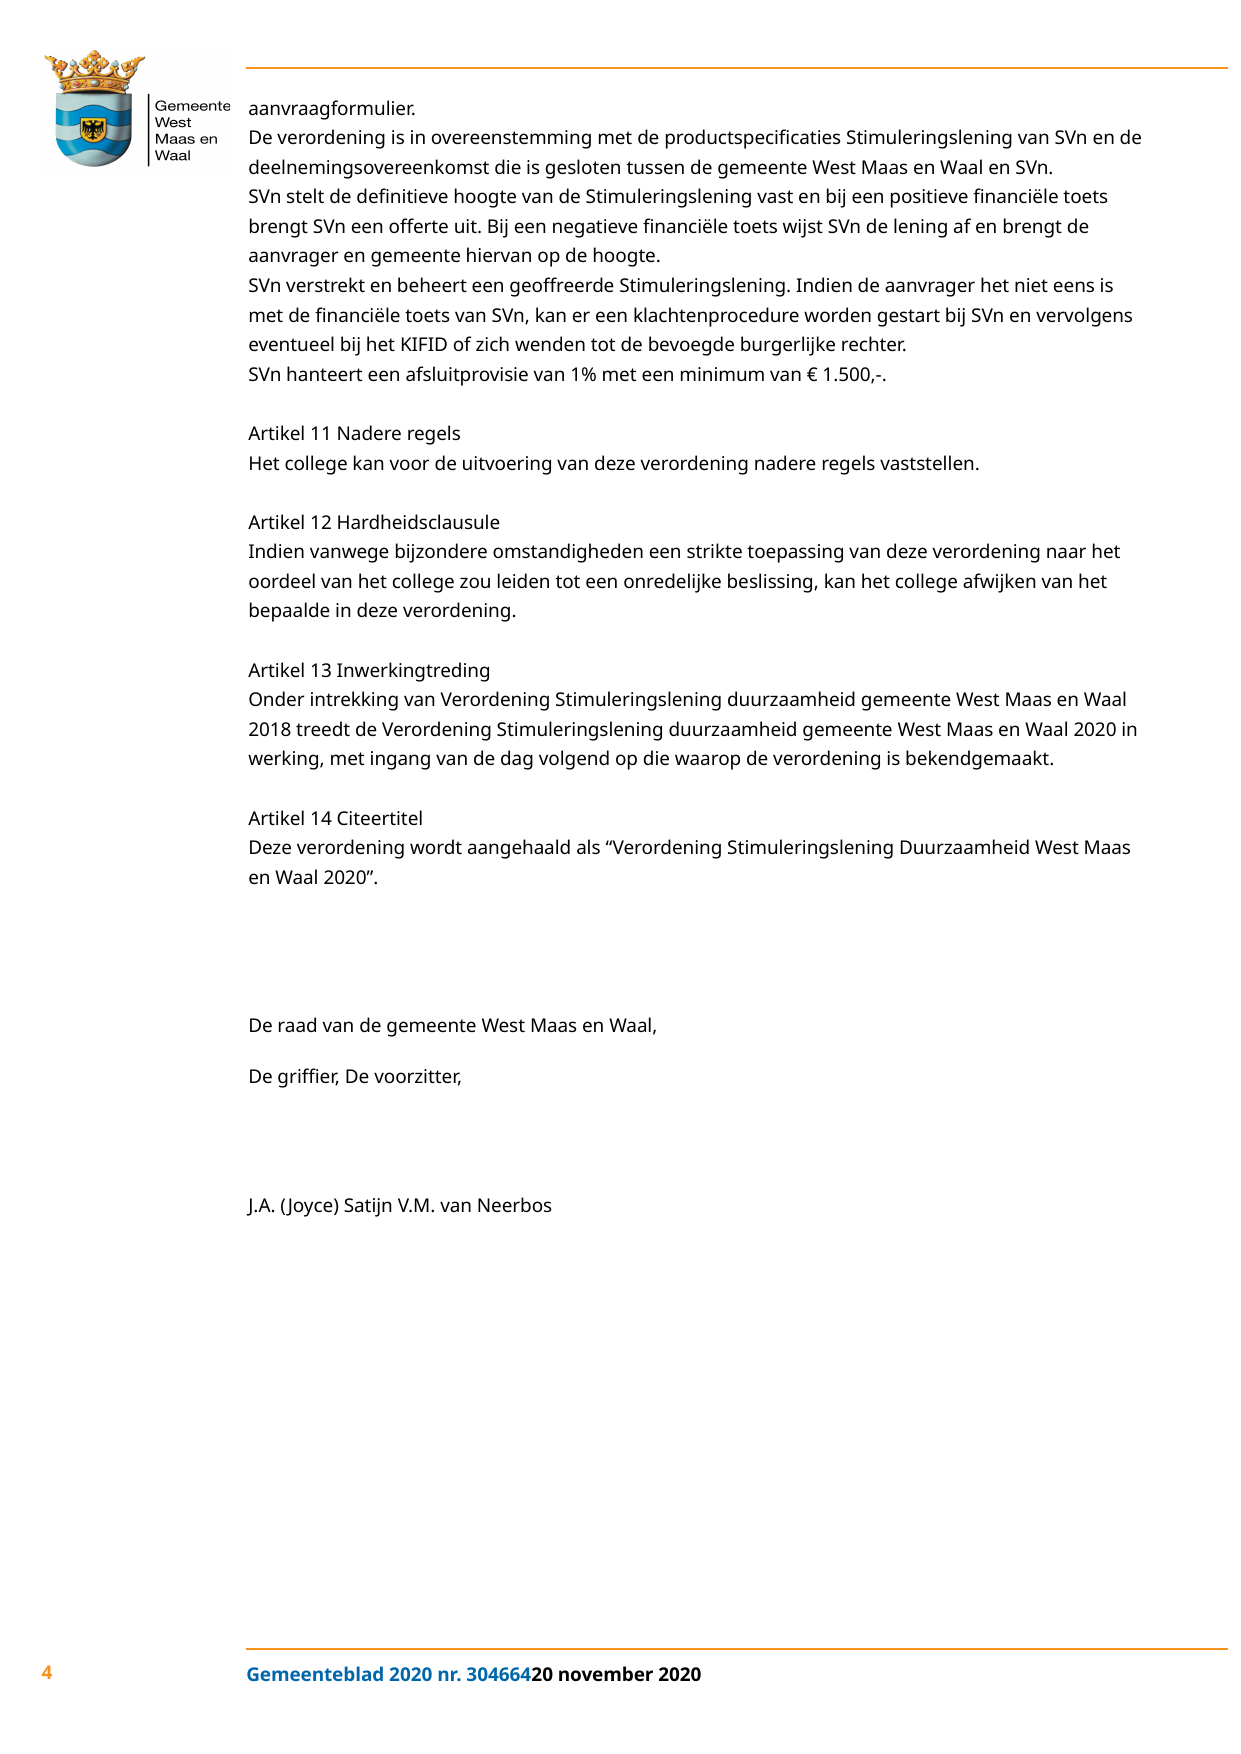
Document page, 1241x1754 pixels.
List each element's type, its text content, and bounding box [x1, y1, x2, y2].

text J.A. (Joyce) Satijn V.M. van Neerbos [248, 1192, 1152, 1218]
text Onder intrekking van Verordening Stimuleringslening duurzaamheid gemeente West Maas en Waal 2018 treedt de Verordening Stimuleringslening duurzaamheid gemeente West Maas en Waal 2020 in werking, met ingang van de dag volgend op die waarop de verordening is bekendgemaakt. [248, 686, 1152, 771]
text Deze verordening wordt aangehaald als “Verordening Stimuleringslening Duurzaamheid West Maas en Waal 2020”. [248, 834, 1152, 890]
text Artikel 12 Hardheidsclausule [248, 509, 1152, 535]
text SVn verstrekt en beheert een geoffreerde Stimuleringslening. Indien de aanvrager het niet eens is met de financiële toets van SVn, kan er een klachtenprocedure worden gestart bij SVn en vervolgens eventueel bij het KIFID of zich wenden tot de bevoegde burgerlijke rechter. [248, 272, 1152, 357]
text SVn hanteert een afsluitprovisie van 1% met een minimum van € 1.500,-. [248, 361, 1152, 387]
text De verordening is in overeenstemming met de productspecificaties Stimuleringslening van SVn en de deelnemingsovereenkomst die is gesloten tussen de gemeente West Maas en Waal en SVn. [248, 124, 1152, 180]
text Het college kan voor de uitvoering van deze verordening nadere regels vaststellen. [248, 450, 1152, 476]
text Artikel 11 Nadere regels [248, 420, 1152, 446]
text De griffier, De voorzitter, [248, 1063, 1152, 1089]
text Indien vanwege bijzondere omstandigheden een strikte toepassing van deze verordening naar het oordeel van het college zou leiden tot een onredelijke beslissing, kan het college afwijken van het bepaalde in deze verordening. [248, 538, 1152, 623]
text De raad van de gemeente West Maas en Waal, [248, 1012, 1152, 1038]
picture [41, 47, 231, 172]
text aanvraagformulier. [248, 95, 1152, 121]
text SVn stelt de definitieve hoogte van de Stimuleringslening vast en bij een positieve financiële toets brengt SVn een offerte uit. Bij een negatieve financiële toets wijst SVn de lening af en brengt de aanvrager en gemeente hiervan op de hoogte. [248, 183, 1152, 268]
text Artikel 14 Citeertitel [248, 805, 1152, 831]
text Artikel 13 Inwerkingtreding [248, 657, 1152, 683]
